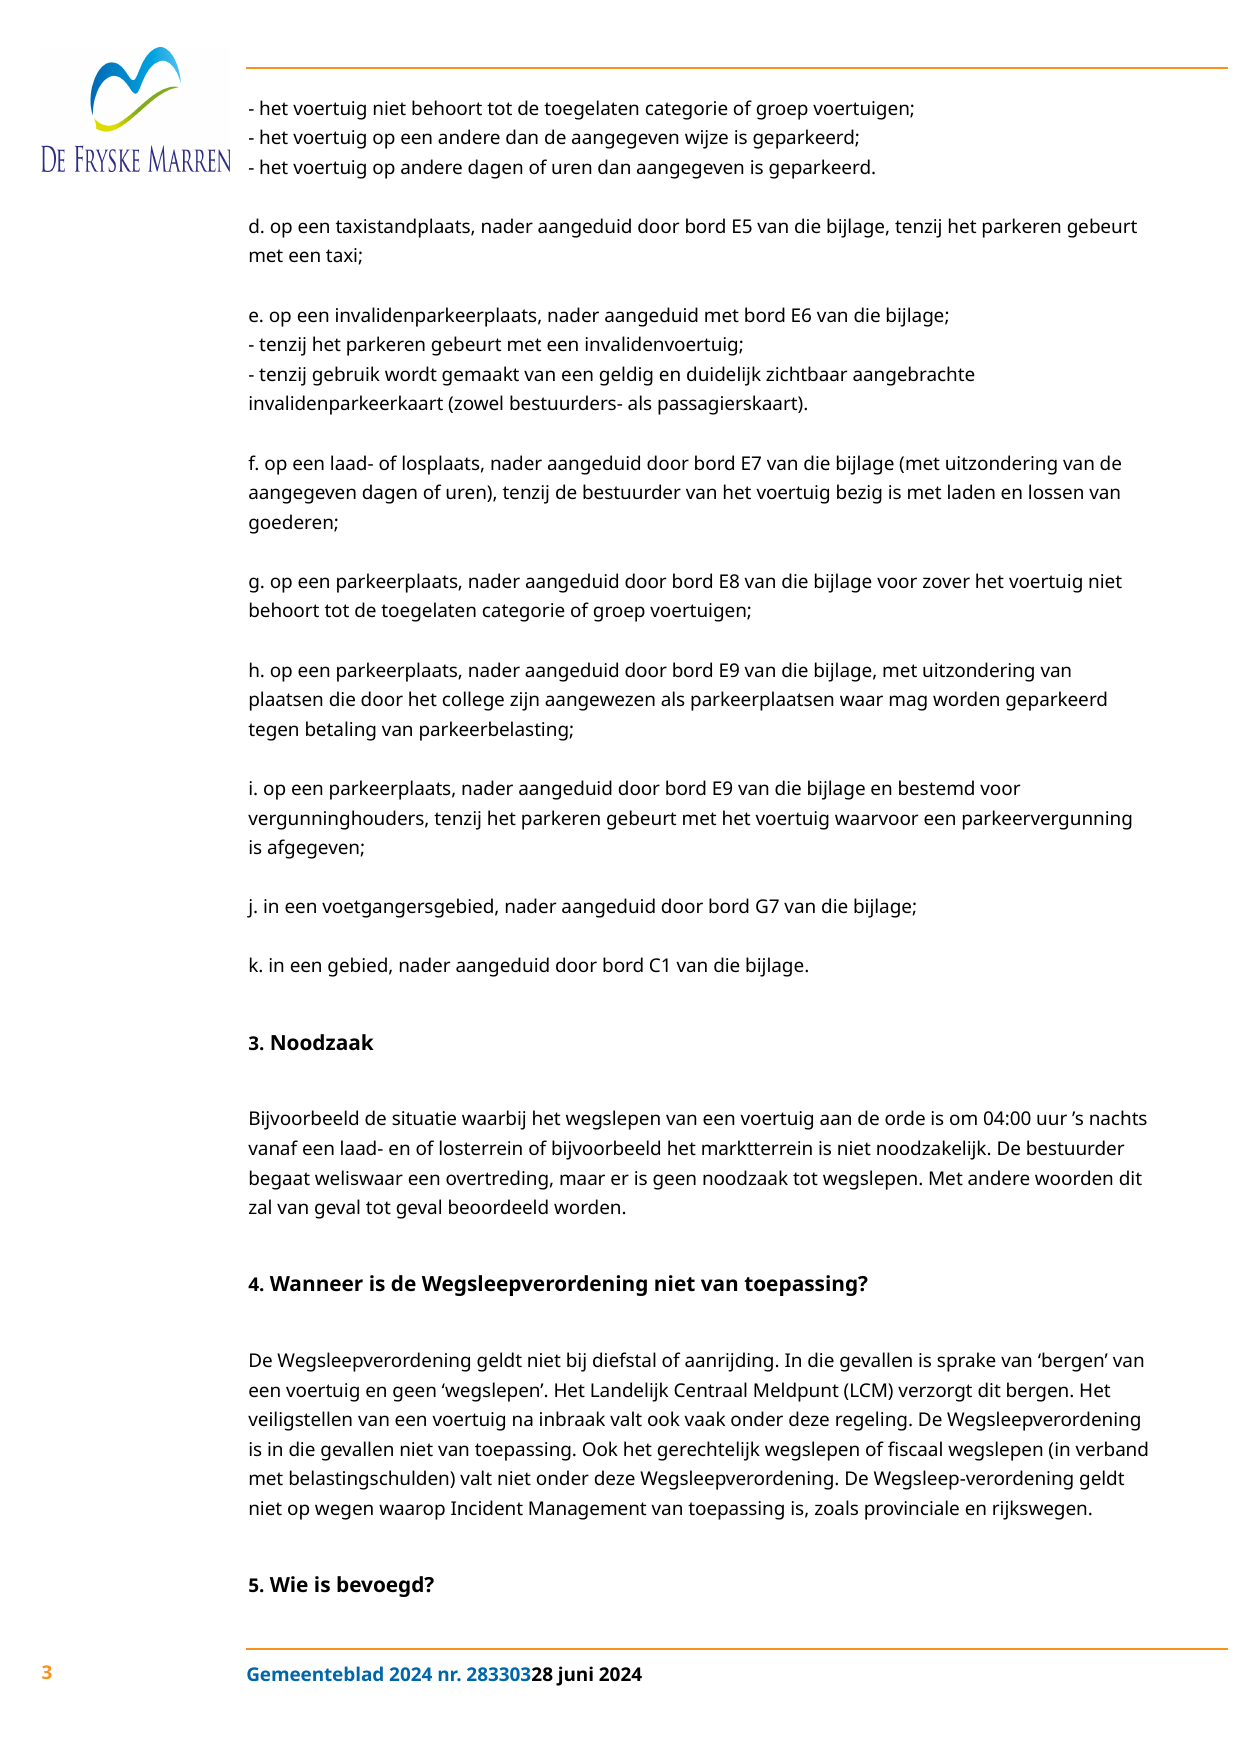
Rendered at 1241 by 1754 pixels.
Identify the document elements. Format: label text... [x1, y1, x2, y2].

text 3. Noodzaak [248, 1028, 1152, 1056]
text - tenzij het parkeren gebeurt met een invalidenvoertuig; [248, 331, 1152, 357]
text k. in een gebied, nader aangeduid door bord C1 van die bijlage. [248, 953, 1152, 978]
text j. in een voetgangersgebied, nader aangeduid door bord G7 van die bijlage; [248, 893, 1152, 919]
text - het voertuig niet behoort tot de toegelaten categorie of groep voertuigen; [248, 95, 1152, 121]
text De Wegsleepverordening geldt niet bij diefstal of aanrijding. In die gevallen is sprake van ‘bergen’ van een voertuig en geen ‘wegslepen’. Het Landelijk Centraal Meldpunt (LCM) verzorgt dit bergen. Het veiligstellen van een voertuig na inbraak valt ook vaak onder deze regeling. De Wegsleepverordening is in die gevallen niet van toepassing. Ook het gerechtelijk wegslepen of fiscaal wegslepen (in verband met belastingschulden) valt niet onder deze Wegsleepverordening. De Wegsleep-verordening geldt niet op wegen waarop Incident Management van toepassing is, zoals provinciale en rijkswegen. [248, 1347, 1152, 1521]
text - het voertuig op andere dagen of uren dan aangegeven is geparkeerd. [248, 154, 1152, 180]
picture [41, 47, 231, 172]
text e. op een invalidenparkeerplaats, nader aangeduid met bord E6 van die bijlage; [248, 302, 1152, 328]
text - het voertuig op een andere dan de aangegeven wijze is geparkeerd; [248, 124, 1152, 150]
text 4. Wanneer is de Wegsleepverordening niet van toepassing? [248, 1269, 1152, 1298]
text g. op een parkeerplaats, nader aangeduid door bord E8 van die bijlage voor zover het voertuig niet behoort tot de toegelaten categorie of groep voertuigen; [248, 568, 1152, 623]
text h. op een parkeerplaats, nader aangeduid door bord E9 van die bijlage, met uitzondering van plaatsen die door het college zijn aangewezen als parkeerplaatsen waar mag worden geparkeerd tegen betaling van parkeerbelasting; [248, 657, 1152, 742]
text f. op een laad- of losplaats, nader aangeduid door bord E7 van die bijlage (met uitzondering van de aangegeven dagen of uren), tenzij de bestuurder van het voertuig bezig is met laden en lossen van goederen; [248, 450, 1152, 535]
text i. op een parkeerplaats, nader aangeduid door bord E9 van die bijlage en bestemd voor vergunninghouders, tenzij het parkeren gebeurt met het voertuig waarvoor een parkeervergunning is afgegeven; [248, 775, 1152, 860]
text - tenzij gebruik wordt gemaakt van een geldig en duidelijk zichtbaar aangebrachte invalidenparkeerkaart (zowel bestuurders- als passagierskaart). [248, 361, 1152, 416]
text Bijvoorbeeld de situatie waarbij het wegslepen van een voertuig aan de orde is om 04:00 uur ’s nachts vanaf een laad- en of losterrein of bijvoorbeeld het marktterrein is niet noodzakelijk. De bestuurder begaat weliswaar een overtreding, maar er is geen noodzaak tot wegslepen. Met andere woorden dit zal van geval tot geval beoordeeld worden. [248, 1106, 1152, 1220]
text 5. Wie is bevoegd? [248, 1570, 1152, 1599]
text d. op een taxistandplaats, nader aangeduid door bord E5 van die bijlage, tenzij het parkeren gebeurt met een taxi; [248, 213, 1152, 268]
